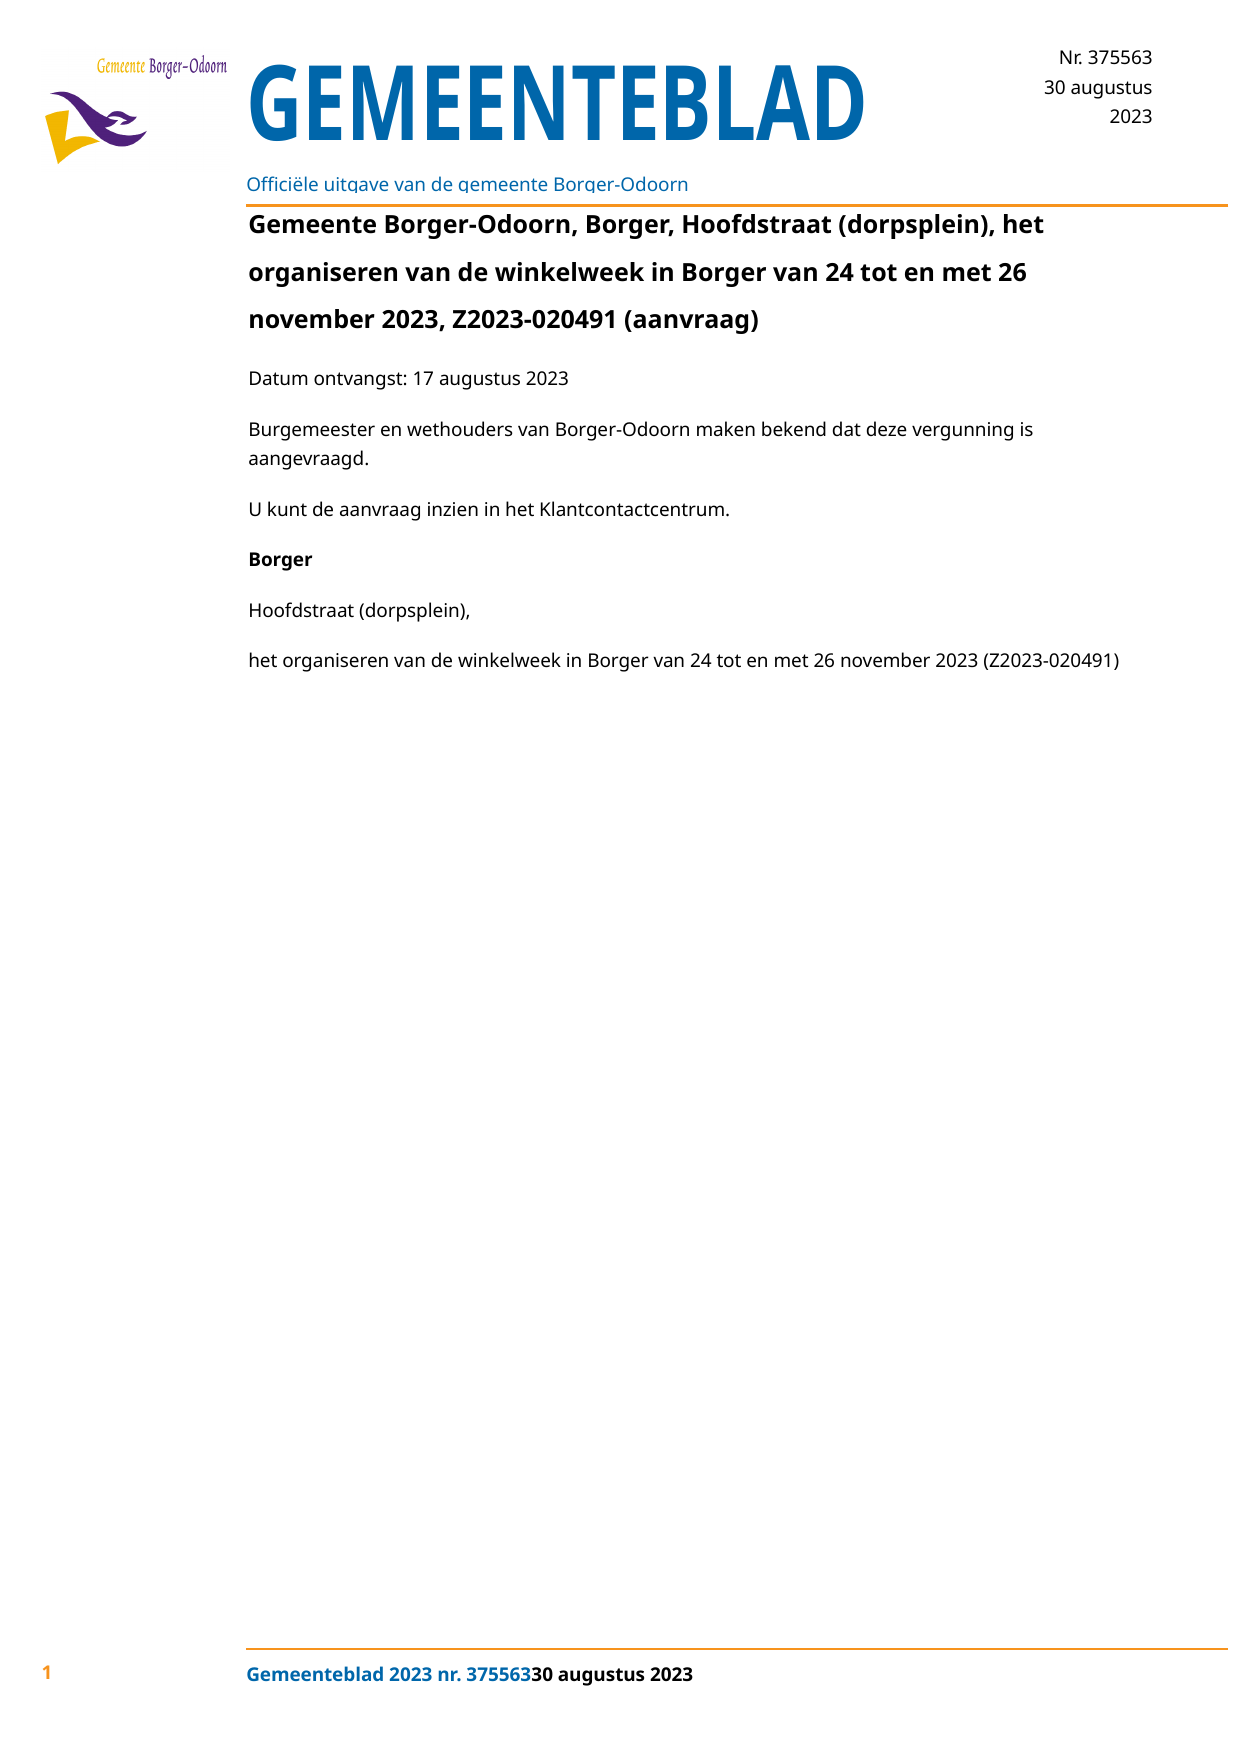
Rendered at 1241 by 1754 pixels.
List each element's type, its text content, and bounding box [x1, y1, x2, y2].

picture [41, 47, 231, 172]
text Datum ontvangst: 17 augustus 2023 [248, 366, 1152, 391]
text Gemeente Borger-Odoorn, Borger, Hoofdstraat (dorpsplein), het organiseren van de winkelweek in Borger van 24 tot en met 26 november 2023, Z2023-020491 (aanvraag) [248, 207, 1152, 336]
text U kunt de aanvraag inzien in het Klantcontactcentrum. [248, 496, 1152, 522]
text het organiseren van de winkelweek in Borger van 24 tot en met 26 november 2023 (Z2023-020491) [248, 647, 1152, 673]
text Hoofdstraat (dorpsplein), [248, 597, 1152, 622]
text Burgemeester en wethouders van Borger-Odoorn maken bekend dat deze vergunning is aangevraagd. [248, 416, 1152, 471]
text Borger [248, 546, 1152, 572]
